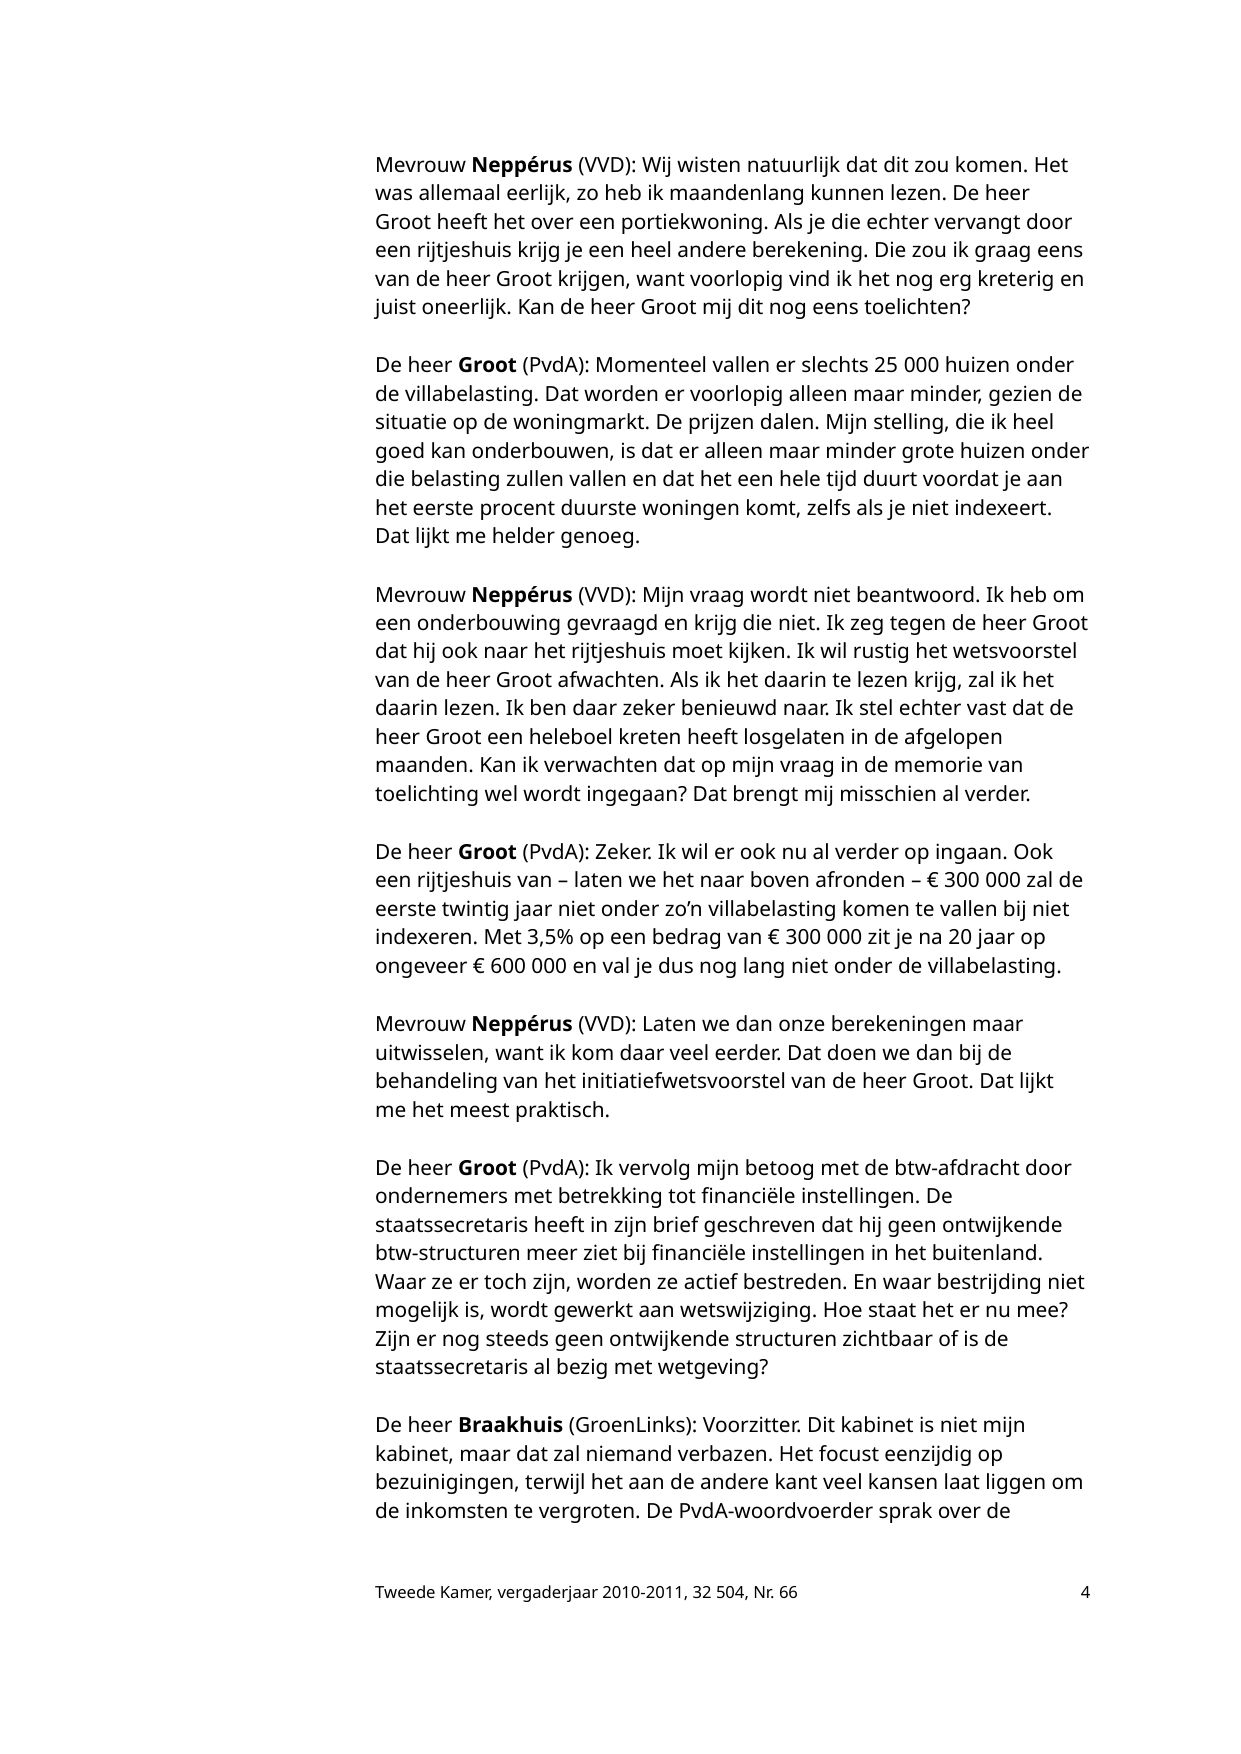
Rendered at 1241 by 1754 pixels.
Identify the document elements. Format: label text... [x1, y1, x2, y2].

text De heer Groot (PvdA): Ik vervolg mijn betoog met de btw-afdracht door ondernemers met betrekking tot financiële instellingen. De staatssecretaris heeft in zijn brief geschreven dat hij geen ontwijkende btw-structuren meer ziet bij financiële instellingen in het buitenland. Waar ze er toch zijn, worden ze actief bestreden. En waar bestrijding niet mogelijk is, wordt gewerkt aan wetswijziging. Hoe staat het er nu mee? Zijn er nog steeds geen ontwijkende structuren zichtbaar of is de staatssecretaris al bezig met wetgeving? [375, 1153, 1090, 1381]
text De heer Groot (PvdA): Momenteel vallen er slechts 25 000 huizen onder de villabelasting. Dat worden er voorlopig alleen maar minder, gezien de situatie op de woningmarkt. De prijzen dalen. Mijn stelling, die ik heel goed kan onderbouwen, is dat er alleen maar minder grote huizen onder die belasting zullen vallen en dat het een hele tijd duurt voordat je aan het eerste procent duurste woningen komt, zelfs als je niet indexeert. Dat lijkt me helder genoeg. [375, 351, 1090, 550]
text Mevrouw Neppérus (VVD): Wij wisten natuurlijk dat dit zou komen. Het was allemaal eerlijk, zo heb ik maandenlang kunnen lezen. De heer Groot heeft het over een portiekwoning. Als je die echter vervangt door een rijtjeshuis krijg je een heel andere berekening. Die zou ik graag eens van de heer Groot krijgen, want voorlopig vind ik het nog erg kreterig en juist oneerlijk. Kan de heer Groot mij dit nog eens toelichten? [375, 150, 1090, 321]
text De heer Braakhuis (GroenLinks): Voorzitter. Dit kabinet is niet mijn kabinet, maar dat zal niemand verbazen. Het focust eenzijdig op bezuinigingen, terwijl het aan de andere kant veel kansen laat liggen om de inkomsten te vergroten. De PvdA-woordvoerder sprak over de [375, 1411, 1090, 1524]
text De heer Groot (PvdA): Zeker. Ik wil er ook nu al verder op ingaan. Ook een rijtjeshuis van – laten we het naar boven afronden – € 300 000 zal de eerste twintig jaar niet onder zo’n villabelasting komen te vallen bij niet indexeren. Met 3,5% op een bedrag van € 300 000 zit je na 20 jaar op ongeveer € 600 000 en val je dus nog lang niet onder de villabelasting. [375, 837, 1090, 979]
text Mevrouw Neppérus (VVD): Mijn vraag wordt niet beantwoord. Ik heb om een onderbouwing gevraagd en krijg die niet. Ik zeg tegen de heer Groot dat hij ook naar het rijtjeshuis moet kijken. Ik wil rustig het wetsvoorstel van de heer Groot afwachten. Als ik het daarin te lezen krijg, zal ik het daarin lezen. Ik ben daar zeker benieuwd naar. Ik stel echter vast dat de heer Groot een heleboel kreten heeft losgelaten in de afgelopen maanden. Kan ik verwachten dat op mijn vraag in de memorie van toelichting wel wordt ingegaan? Dat brengt mij misschien al verder. [375, 580, 1090, 807]
text Mevrouw Neppérus (VVD): Laten we dan onze berekeningen maar uitwisselen, want ik kom daar veel eerder. Dat doen we dan bij de behandeling van het initiatiefwetsvoorstel van de heer Groot. Dat lijkt me het meest praktisch. [375, 1009, 1090, 1123]
